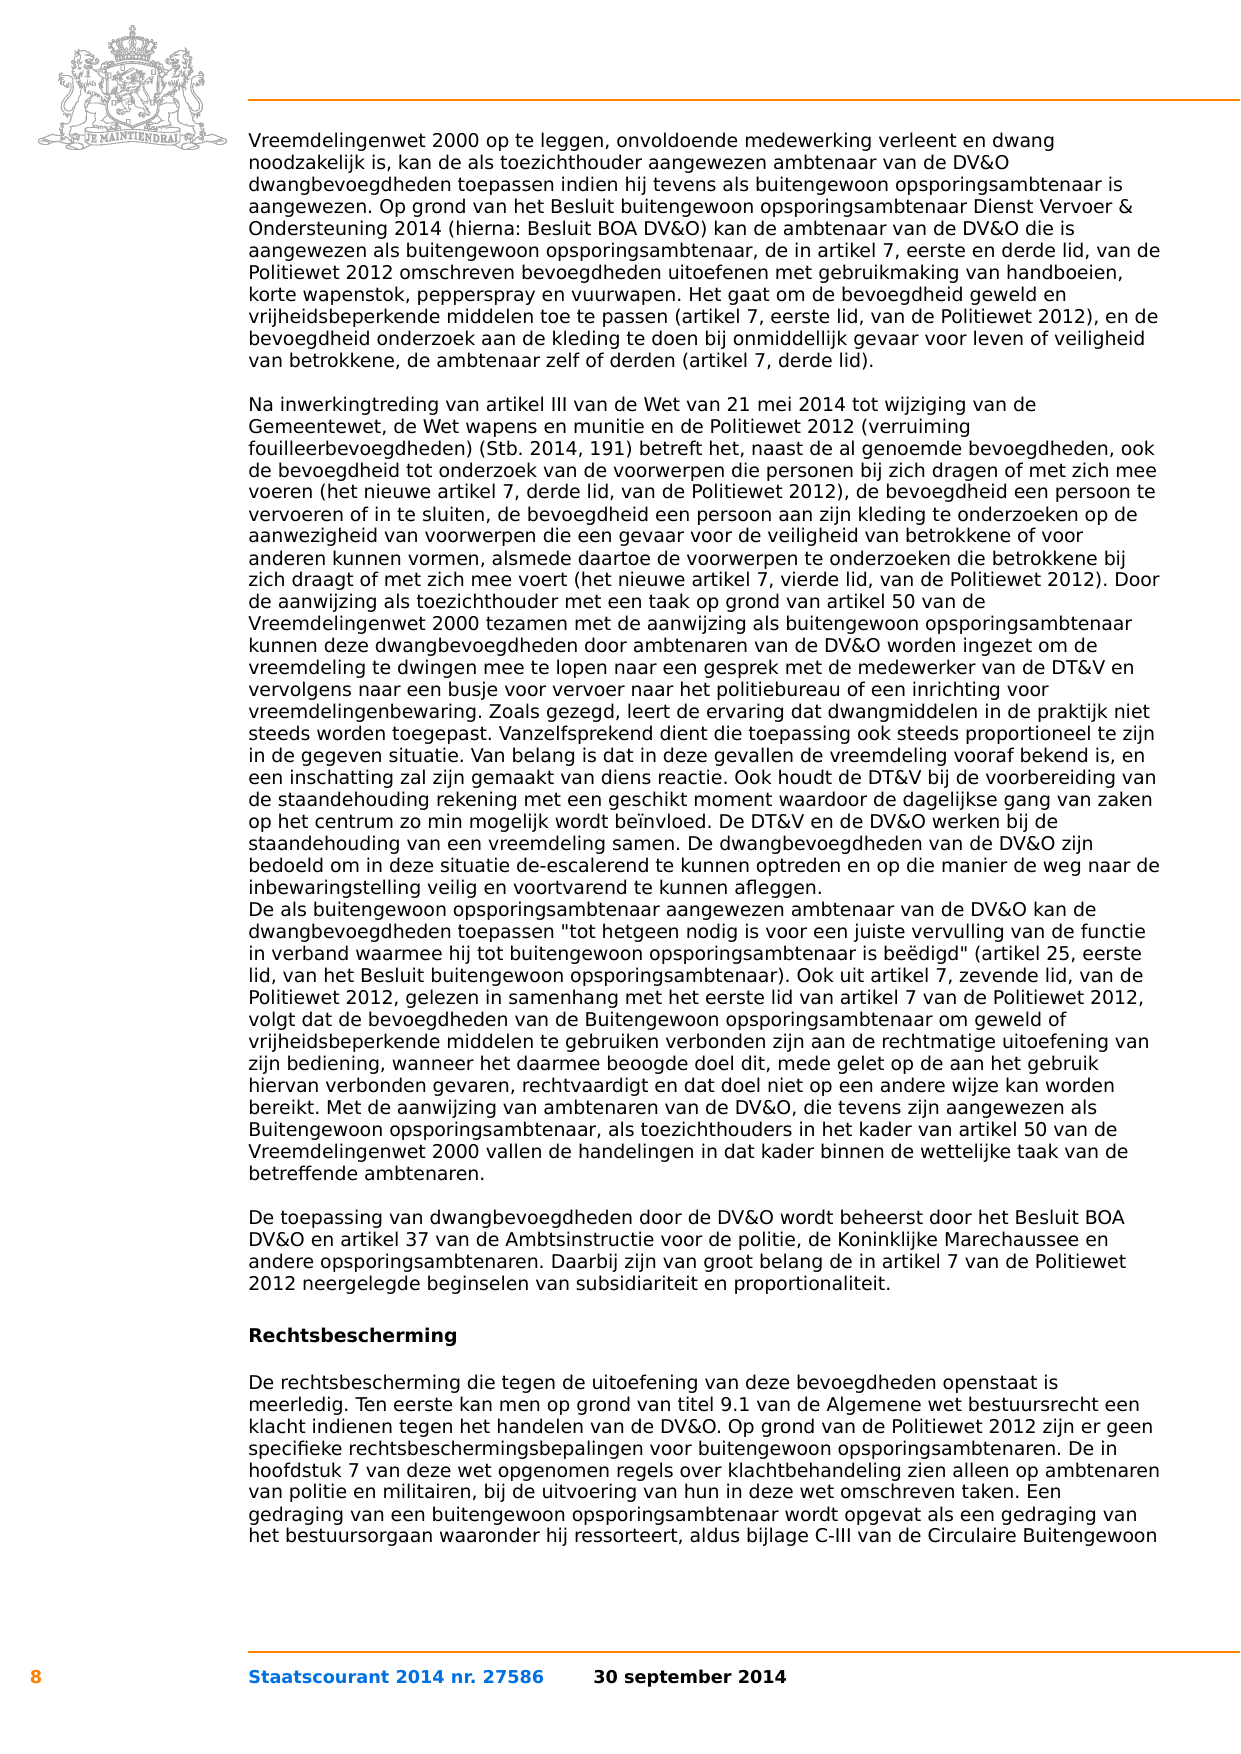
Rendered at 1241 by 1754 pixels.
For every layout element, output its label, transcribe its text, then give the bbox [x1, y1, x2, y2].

text Vreemdelingenwet 2000 op te leggen, onvoldoende medewerking verleent en dwang noodzakelijk is, kan de als toezichthouder aangewezen ambtenaar van de DV&O dwangbevoegdheden toepassen indien hij tevens als buitengewoon opsporingsambtenaar is aangewezen. Op grond van het Besluit buitengewoon opsporingsambtenaar Dienst Vervoer & Ondersteuning 2014 (hierna: Besluit BOA DV&O) kan de ambtenaar van de DV&O die is aangewezen als buitengewoon opsporingsambtenaar, de in artikel 7, eerste en derde lid, van de Politiewet 2012 omschreven bevoegdheden uitoefenen met gebruikmaking van handboeien, korte wapenstok, pepperspray en vuurwapen. Het gaat om de bevoegdheid geweld en vrijheidsbeperkende middelen toe te passen (artikel 7, eerste lid, van de Politiewet 2012), en de bevoegdheid onderzoek aan de kleding te doen bij onmiddellijk gevaar voor leven of veiligheid van betrokkene, de ambtenaar zelf of derden (artikel 7, derde lid). [248, 130, 1163, 372]
text De rechtsbescherming die tegen de uitoefening van deze bevoegdheden openstaat is meerledig. Ten eerste kan men op grond van titel 9.1 van de Algemene wet bestuursrecht een klacht indienen tegen het handelen van de DV&O. Op grond van de Politiewet 2012 zijn er geen specifieke rechtsbeschermingsbepalingen voor buitengewoon opsporingsambtenaren. De in hoofdstuk 7 van deze wet opgenomen regels over klachtbehandeling zien alleen op ambtenaren van politie en militairen, bij de uitvoering van hun in deze wet omschreven taken. Een gedraging van een buitengewoon opsporingsambtenaar wordt opgevat als een gedraging van het bestuursorgaan waaronder hij ressorteert, aldus bijlage C-III van de Circulaire Buitengewoon [248, 1372, 1163, 1547]
subtitle Rechtsbescherming [248, 1324, 1163, 1347]
picture [38, 25, 227, 150]
text Na inwerkingtreding van artikel III van de Wet van 21 mei 2014 tot wijziging van de Gemeentewet, de Wet wapens en munitie en de Politiewet 2012 (verruiming fouilleerbevoegdheden) (Stb. 2014, 191) betreft het, naast de al genoemde bevoegdheden, ook de bevoegdheid tot onderzoek van de voorwerpen die personen bij zich dragen of met zich mee voeren (het nieuwe artikel 7, derde lid, van de Politiewet 2012), de bevoegdheid een persoon te vervoeren of in te sluiten, de bevoegdheid een persoon aan zijn kleding te onderzoeken op de aanwezigheid van voorwerpen die een gevaar voor de veiligheid van betrokkene of voor anderen kunnen vormen, alsmede daartoe de voorwerpen te onderzoeken die betrokkene bij zich draagt of met zich mee voert (het nieuwe artikel 7, vierde lid, van de Politiewet 2012). Door de aanwijzing als toezichthouder met een taak op grond van artikel 50 van de Vreemdelingenwet 2000 tezamen met de aanwijzing als buitengewoon opsporingsambtenaar kunnen deze dwangbevoegdheden door ambtenaren van de DV&O worden ingezet om de vreemdeling te dwingen mee te lopen naar een gesprek met de medewerker van de DT&V en vervolgens naar een busje voor vervoer naar het politiebureau of een inrichting voor vreemdelingenbewaring. Zoals gezegd, leert de ervaring dat dwangmiddelen in de praktijk niet steeds worden toegepast. Vanzelfsprekend dient die toepassing ook steeds proportioneel te zijn in de gegeven situatie. Van belang is dat in deze gevallen de vreemdeling vooraf bekend is, en een inschatting zal zijn gemaakt van diens reactie. Ook houdt de DT&V bij de voorbereiding van de staandehouding rekening met een geschikt moment waardoor de dagelijkse gang van zaken op het centrum zo min mogelijk wordt beïnvloed. De DT&V en de DV&O werken bij de staandehouding van een vreemdeling samen. De dwangbevoegdheden van de DV&O zijn bedoeld om in deze situatie de-escalerend te kunnen optreden en op die manier de weg naar de inbewaringstelling veilig en voortvarend te kunnen afleggen. [248, 393, 1163, 899]
text De toepassing van dwangbevoegdheden door de DV&O wordt beheerst door het Besluit BOA DV&O en artikel 37 van de Ambtsinstructie voor de politie, de Koninklijke Marechaussee en andere opsporingsambtenaren. Daarbij zijn van groot belang de in artikel 7 van de Politiewet 2012 neergelegde beginselen van subsidiariteit en proportionaliteit. [248, 1207, 1163, 1294]
text De als buitengewoon opsporingsambtenaar aangewezen ambtenaar van de DV&O kan de dwangbevoegdheden toepassen "tot hetgeen nodig is voor een juiste vervulling van de functie in verband waarmee hij tot buitengewoon opsporingsambtenaar is beëdigd" (artikel 25, eerste lid, van het Besluit buitengewoon opsporingsambtenaar). Ook uit artikel 7, zevende lid, van de Politiewet 2012, gelezen in samenhang met het eerste lid van artikel 7 van de Politiewet 2012, volgt dat de bevoegdheden van de Buitengewoon opsporingsambtenaar om geweld of vrijheidsbeperkende middelen te gebruiken verbonden zijn aan de rechtmatige uitoefening van zijn bediening, wanneer het daarmee beoogde doel dit, mede gelet op de aan het gebruik hiervan verbonden gevaren, rechtvaardigt en dat doel niet op een andere wijze kan worden bereikt. Met de aanwijzing van ambtenaren van de DV&O, die tevens zijn aangewezen als Buitengewoon opsporingsambtenaar, als toezichthouders in het kader van artikel 50 van de Vreemdelingenwet 2000 vallen de handelingen in dat kader binnen de wettelijke taak van de betreffende ambtenaren. [248, 899, 1163, 1185]
